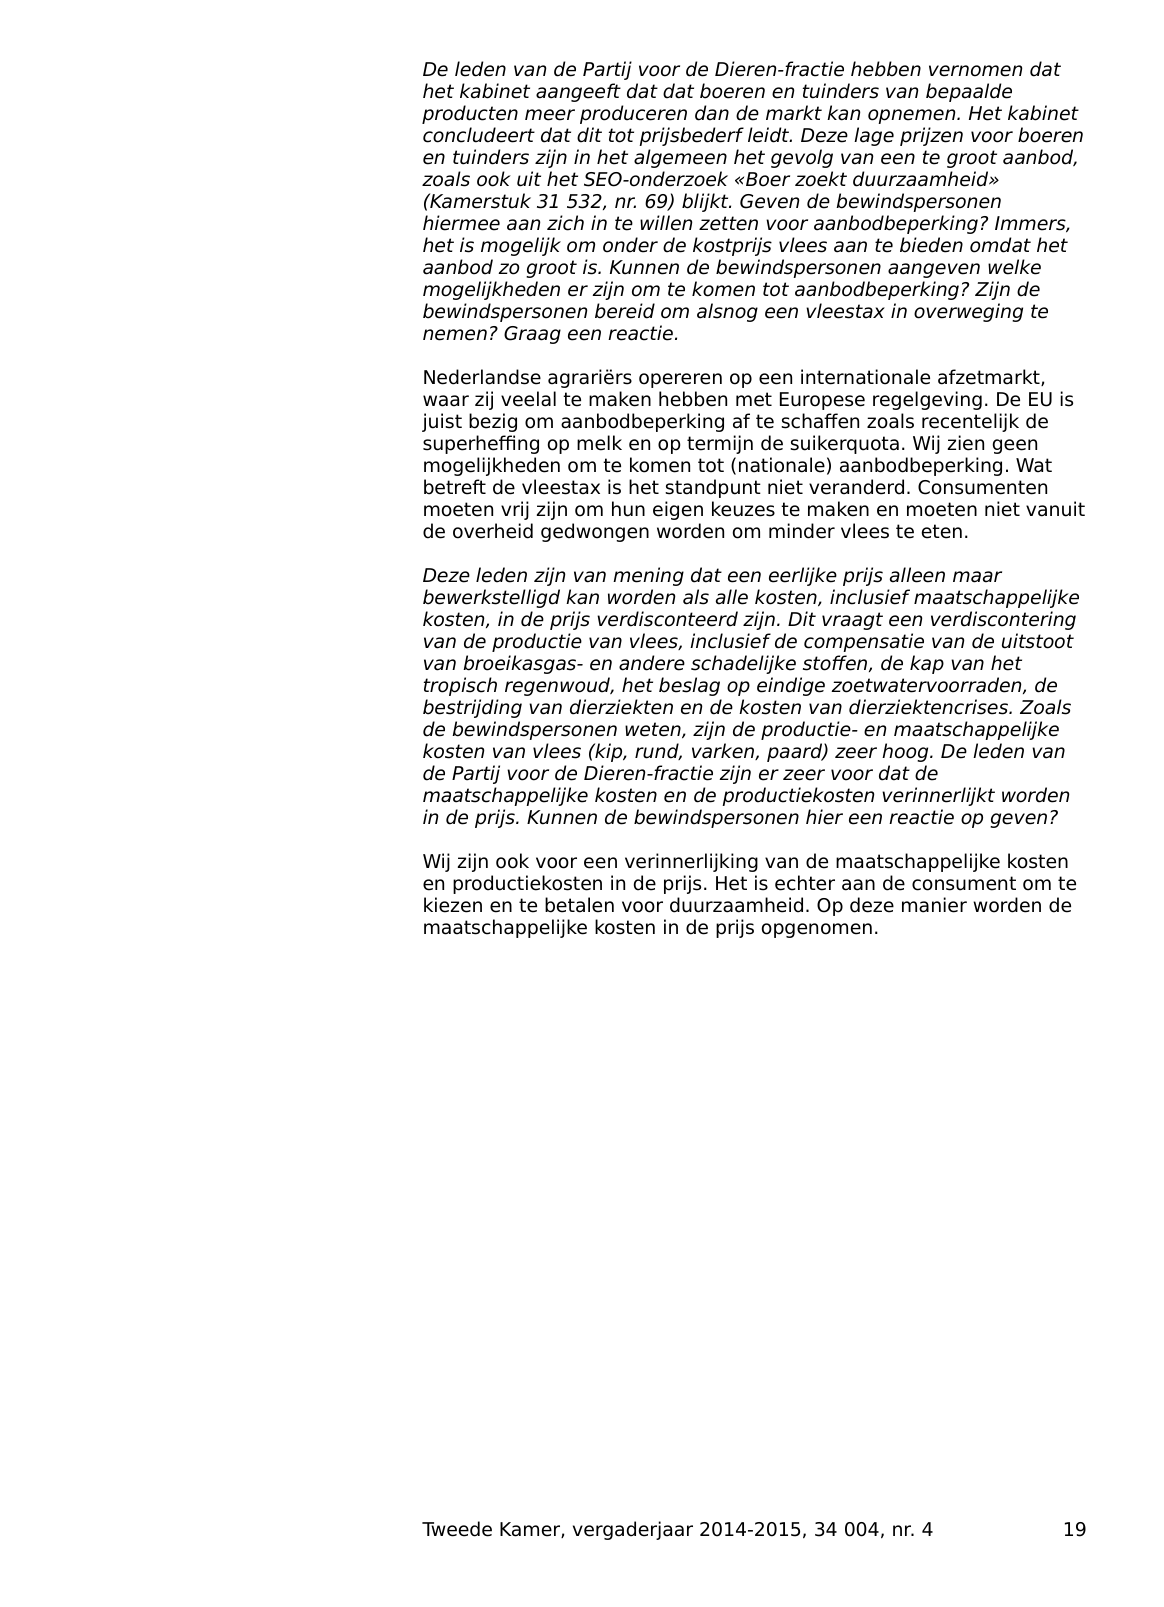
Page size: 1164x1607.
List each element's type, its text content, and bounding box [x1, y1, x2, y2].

text Nederlandse agrariërs opereren op een internationale afzetmarkt, waar zij veelal te maken hebben met Europese regelgeving. De EU is juist bezig om aanbodbeperking af te schaffen zoals recentelijk de superheffing op melk en op termijn de suikerquota. Wij zien geen mogelijkheden om te komen tot (nationale) aanbodbeperking. Wat betreft de vleestax is het standpunt niet veranderd. Consumenten moeten vrij zijn om hun eigen keuzes te maken en moeten niet vanuit de overheid gedwongen worden om minder vlees te eten. [422, 367, 1087, 543]
text Deze leden zijn van mening dat een eerlijke prijs alleen maar bewerkstelligd kan worden als alle kosten, inclusief maatschappelijke kosten, in de prijs verdisconteerd zijn. Dit vraagt een verdiscontering van de productie van vlees, inclusief de compensatie van de uitstoot van broeikasgas- en andere schadelijke stoffen, de kap van het tropisch regenwoud, het beslag op eindige zoetwatervoorraden, de bestrijding van dierziekten en de kosten van dierziektencrises. Zoals de bewindspersonen weten, zijn de productie- en maatschappelijke kosten van vlees (kip, rund, varken, paard) zeer hoog. De leden van de Partij voor de Dieren-fractie zijn er zeer voor dat de maatschappelijke kosten en de productiekosten verinnerlijkt worden in de prijs. Kunnen de bewindspersonen hier een reactie op geven? [422, 565, 1087, 829]
text De leden van de Partij voor de Dieren-fractie hebben vernomen dat het kabinet aangeeft dat dat boeren en tuinders van bepaalde producten meer produceren dan de markt kan opnemen. Het kabinet concludeert dat dit tot prijsbederf leidt. Deze lage prijzen voor boeren en tuinders zijn in het algemeen het gevolg van een te groot aanbod, zoals ook uit het SEO-onderzoek «Boer zoekt duurzaamheid» (Kamerstuk 31 532, nr. 69) blijkt. Geven de bewindspersonen hiermee aan zich in te willen zetten voor aanbodbeperking? Immers, het is mogelijk om onder de kostprijs vlees aan te bieden omdat het aanbod zo groot is. Kunnen de bewindspersonen aangeven welke mogelijkheden er zijn om te komen tot aanbodbeperking? Zijn de bewindspersonen bereid om alsnog een vleestax in overweging te nemen? Graag een reactie. [422, 59, 1087, 345]
text Wij zijn ook voor een verinnerlijking van de maatschappelijke kosten en productiekosten in de prijs. Het is echter aan de consument om te kiezen en te betalen voor duurzaamheid. Op deze manier worden de maatschappelijke kosten in de prijs opgenomen. [422, 851, 1087, 939]
